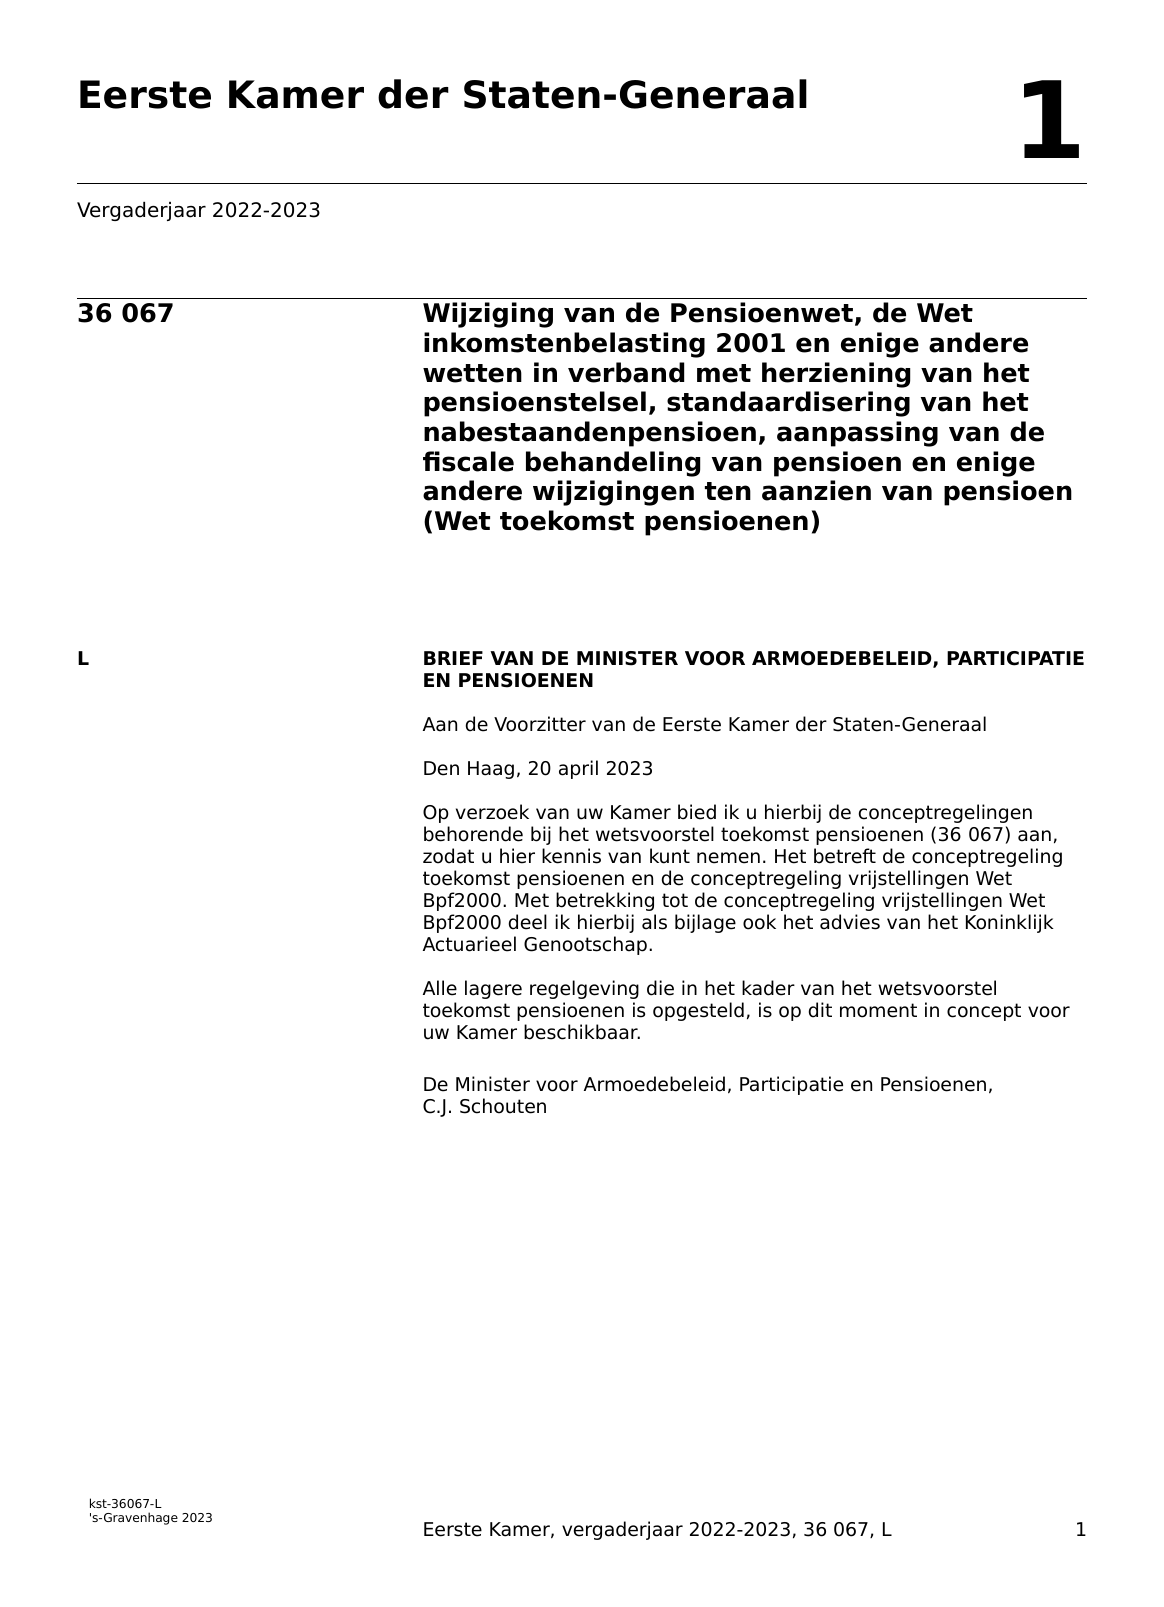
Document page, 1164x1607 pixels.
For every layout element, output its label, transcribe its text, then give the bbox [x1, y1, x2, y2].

text Op verzoek van uw Kamer bied ik u hierbij de conceptregelingen behorende bij het wetsvoorstel toekomst pensioenen (36 067) aan, zodat u hier kennis van kunt nemen. Het betreft de conceptregeling toekomst pensioenen en de conceptregeling vrijstellingen Wet Bpf2000. Met betrekking tot de conceptregeling vrijstellingen Wet Bpf2000 deel ik hierbij als bijlage ook het advies van het Koninklijk Actuarieel Genootschap. [422, 802, 1087, 956]
subtitle 36 067 Wijziging van de Pensioenwet, de Wet inkomstenbelasting 2001 en enige andere wetten in verband met herziening van het pensioenstelsel, standaardisering van het nabestaandenpensioen, aanpassing van de fiscale behandeling van pensioen en enige andere wijzigingen ten aanzien van pensioen (Wet toekomst pensioenen) [77, 299, 1087, 536]
text Den Haag, 20 april 2023 [422, 758, 1087, 780]
text kst-36067-L [88, 1497, 323, 1511]
table_header 1 [886, 59, 1087, 183]
table_header Eerste Kamer der Staten-Generaal [77, 59, 886, 183]
text 's-Gravenhage 2023 [88, 1511, 323, 1525]
text De Minister voor Armoedebeleid, Participatie en Pensioenen, C.J. Schouten [422, 1074, 1087, 1118]
table_cell Vergaderjaar 2022-2023 [77, 184, 1087, 298]
text Alle lagere regelgeving die in het kader van het wetsvoorstel toekomst pensioenen is opgesteld, is op dit moment in concept voor uw Kamer beschikbaar. [422, 978, 1087, 1044]
subtitle L BRIEF VAN DE MINISTER VOOR ARMOEDEBELEID, PARTICIPATIE EN PENSIOENEN [77, 647, 1087, 691]
text Aan de Voorzitter van de Eerste Kamer der Staten-Generaal [422, 714, 1087, 736]
